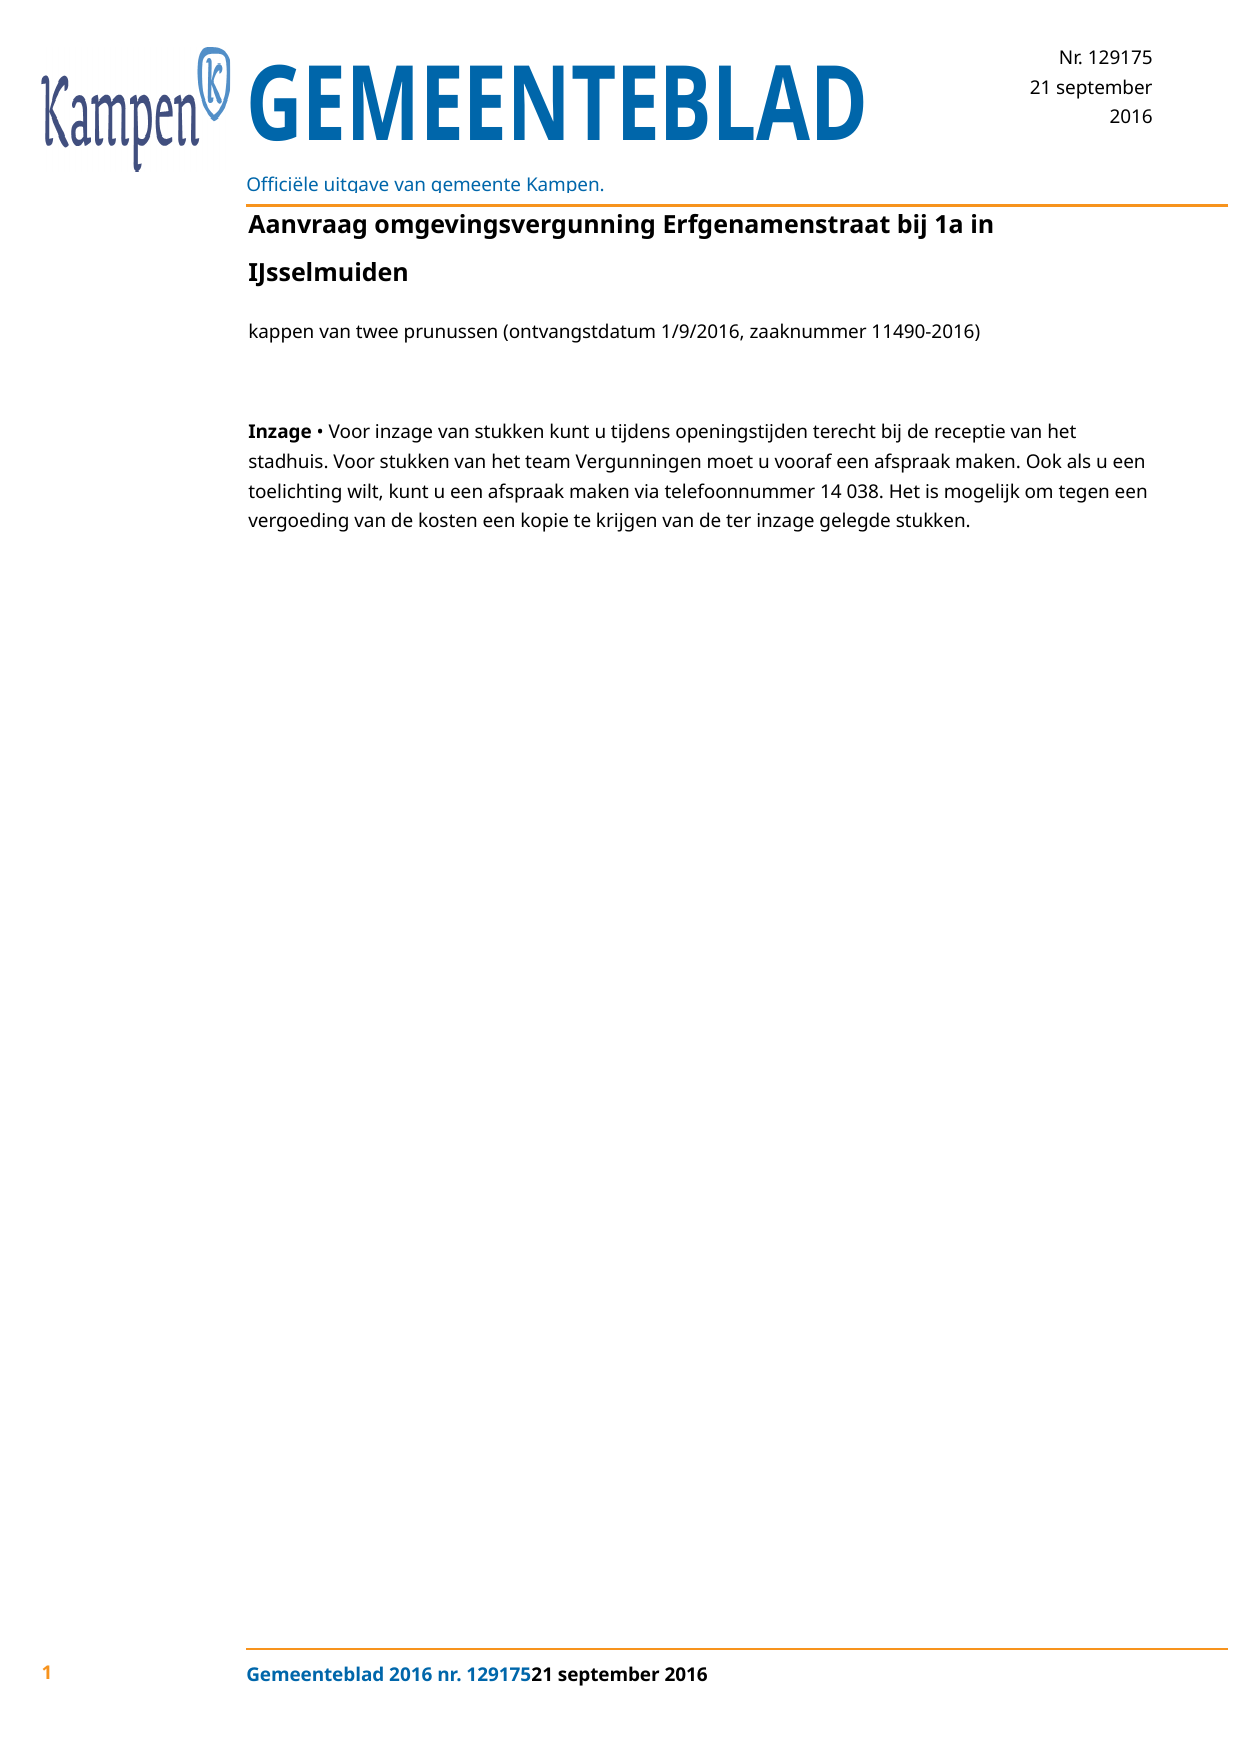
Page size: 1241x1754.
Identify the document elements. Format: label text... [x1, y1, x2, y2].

picture [41, 47, 231, 172]
text Aanvraag omgevingsvergunning Erfgenamenstraat bij 1a in IJsselmuiden [248, 207, 1152, 288]
text kappen van twee prunussen (ontvangstdatum 1/9/2016, zaaknummer 11490-2016) [248, 318, 1152, 344]
text Inzage • Voor inzage van stukken kunt u tijdens openingstijden terecht bij de receptie van het stadhuis. Voor stukken van het team Vergunningen moet u vooraf een afspraak maken. Ook als u een toelichting wilt, kunt u een afspraak maken via telefoonnummer 14 038. Het is mogelijk om tegen een vergoeding van de kosten een kopie te krijgen van de ter inzage gelegde stukken. [248, 419, 1152, 533]
